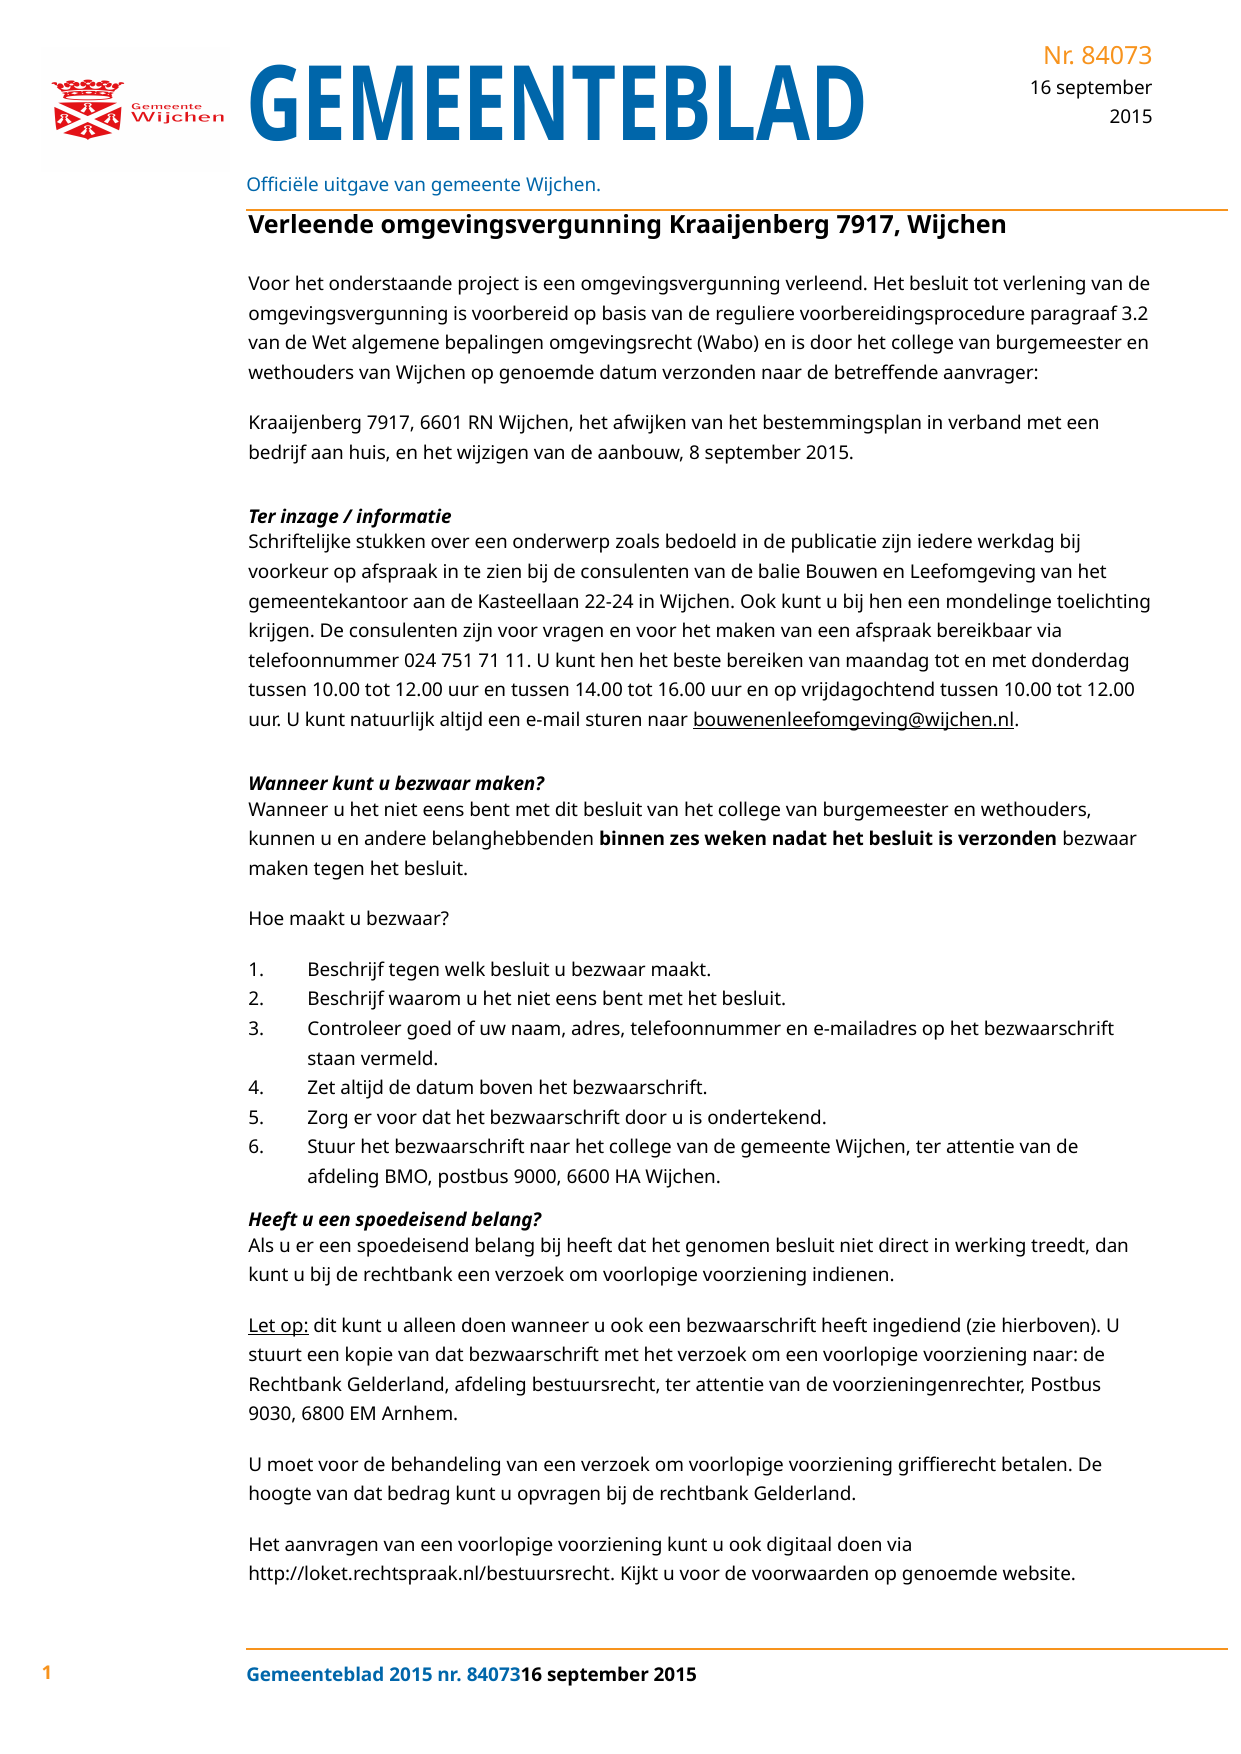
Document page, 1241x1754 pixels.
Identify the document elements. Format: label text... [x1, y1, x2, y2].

picture [41, 47, 231, 172]
list Zet altijd de datum boven het bezwaarschrift. [248, 1074, 1152, 1100]
text Als u er een spoedeisend belang bij heeft dat het genomen besluit niet direct in werking treedt, dan kunt u bij de rechtbank een verzoek om voorlopige voorziening indienen. [248, 1232, 1152, 1287]
text Hoe maakt u bezwaar? [248, 906, 1152, 931]
list Zorg er voor dat het bezwaarschrift door u is ondertekend. [248, 1104, 1152, 1129]
text Ter inzage / informatie [248, 503, 1152, 529]
list Controleer goed of uw naam, adres, telefoonnummer en e-mailadres op het bezwaarschrift staan vermeld. [248, 1015, 1152, 1070]
text Heeft u een spoedeisend belang? [248, 1206, 1152, 1232]
list Beschrijf waarom u het niet eens bent met het besluit. [248, 986, 1152, 1011]
text Schriftelijke stukken over een onderwerp zoals bedoeld in de publicatie zijn iedere werkdag bij voorkeur op afspraak in te zien bij de consulenten van de balie Bouwen en Leefomgeving van het gemeentekantoor aan de Kasteellaan 22-24 in Wijchen. Ook kunt u bij hen een mondelinge toelichting krijgen. De consulenten zijn voor vragen en voor het maken van een afspraak bereikbaar via telefoonnummer 024 751 71 11. U kunt hen het beste bereiken van maandag tot en met donderdag tussen 10.00 tot 12.00 uur en tussen 14.00 tot 16.00 uur en op vrijdagochtend tussen 10.00 tot 12.00 uur. U kunt natuurlijk altijd een e-mail sturen naar bouwenenleefomgeving@wijchen.nl. [248, 529, 1152, 732]
list Beschrijf tegen welk besluit u bezwaar maakt. [248, 956, 1152, 982]
text U moet voor de behandeling van een verzoek om voorlopige voorziening griffierecht betalen. De hoogte van dat bedrag kunt u opvragen bij de rechtbank Gelderland. [248, 1451, 1152, 1506]
text Voor het onderstaande project is een omgevingsvergunning verleend. Het besluit tot verlening van de omgevingsvergunning is voorbereid op basis van de reguliere voorbereidingsprocedure paragraaf 3.2 van de Wet algemene bepalingen omgevingsrecht (Wabo) en is door het college van burgemeester en wethouders van Wijchen op genoemde datum verzonden naar de betreffende aanvrager: [248, 270, 1152, 385]
text Verleende omgevingsvergunning Kraaijenberg 7917, Wijchen [248, 211, 1152, 241]
list Stuur het bezwaarschrift naar het college van de gemeente Wijchen, ter attentie van de afdeling BMO, postbus 9000, 6600 HA Wijchen. [248, 1133, 1152, 1189]
text Het aanvragen van een voorlopige voorziening kunt u ook digitaal doen via http://loket.rechtspraak.nl/bestuursrecht. Kijkt u voor de voorwaarden op genoemde website. [248, 1531, 1152, 1586]
text Kraaijenberg 7917, 6601 RN Wijchen, het afwijken van het bestemmingsplan in verband met een bedrijf aan huis, en het wijzigen van de aanbouw, 8 september 2015. [248, 409, 1152, 465]
text Wanneer kunt u bezwaar maken? [248, 770, 1152, 796]
text Wanneer u het niet eens bent met dit besluit van het college van burgemeester en wethouders, kunnen u en andere belanghebbenden binnen zes weken nadat het besluit is verzonden bezwaar maken tegen het besluit. [248, 796, 1152, 881]
text Let op: dit kunt u alleen doen wanneer u ook een bezwaarschrift heeft ingediend (zie hierboven). U stuurt een kopie van dat bezwaarschrift met het verzoek om een voorlopige voorziening naar: de Rechtbank Gelderland, afdeling bestuursrecht, ter attentie van de voorzieningenrechter, Postbus 9030, 6800 EM Arnhem. [248, 1312, 1152, 1426]
